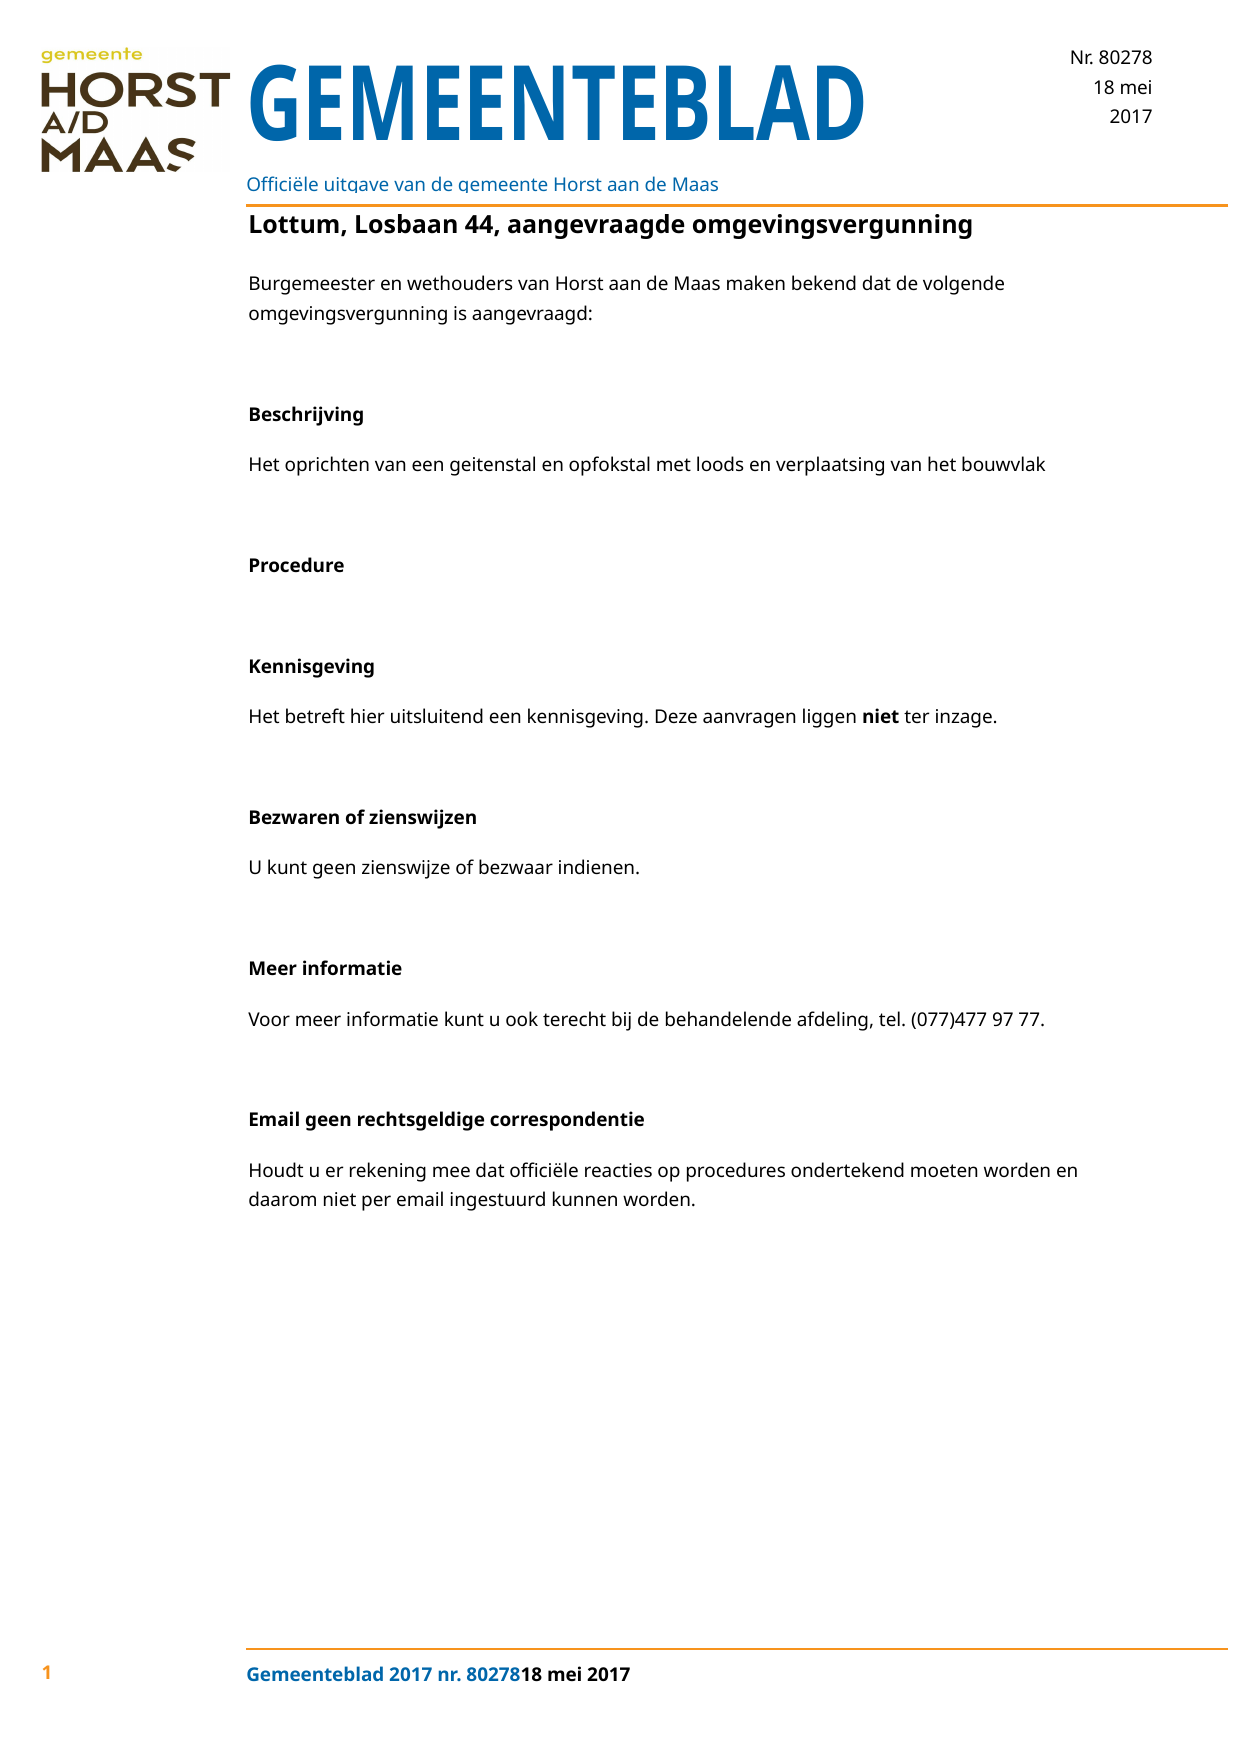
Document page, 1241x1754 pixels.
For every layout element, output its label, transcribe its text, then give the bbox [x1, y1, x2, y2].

text Burgemeester en wethouders van Horst aan de Maas maken bekend dat de volgende omgevingsvergunning is aangevraagd: [248, 270, 1152, 326]
text Houdt u er rekening mee dat officiële reacties op procedures ondertekend moeten worden en daarom niet per email ingestuurd kunnen worden. [248, 1157, 1152, 1212]
text Lottum, Losbaan 44, aangevraagde omgevingsvergunning [248, 207, 1152, 241]
text U kunt geen zienswijze of bezwaar indienen. [248, 854, 1152, 880]
text Meer informatie [248, 955, 1152, 981]
text Bezwaren of zienswijzen [248, 804, 1152, 830]
text Procedure [248, 552, 1152, 578]
text Het oprichten van een geitenstal en opfokstal met loods en verplaatsing van het bouwvlak [248, 451, 1152, 477]
text Kennisgeving [248, 653, 1152, 678]
text Het betreft hier uitsluitend een kennisgeving. Deze aanvragen liggen niet ter inzage. [248, 703, 1152, 729]
text Voor meer informatie kunt u ook terecht bij de behandelende afdeling, tel. (077)477 97 77. [248, 1006, 1152, 1031]
text Beschrijving [248, 401, 1152, 426]
picture [41, 47, 231, 172]
text Email geen rechtsgeldige correspondentie [248, 1107, 1152, 1132]
